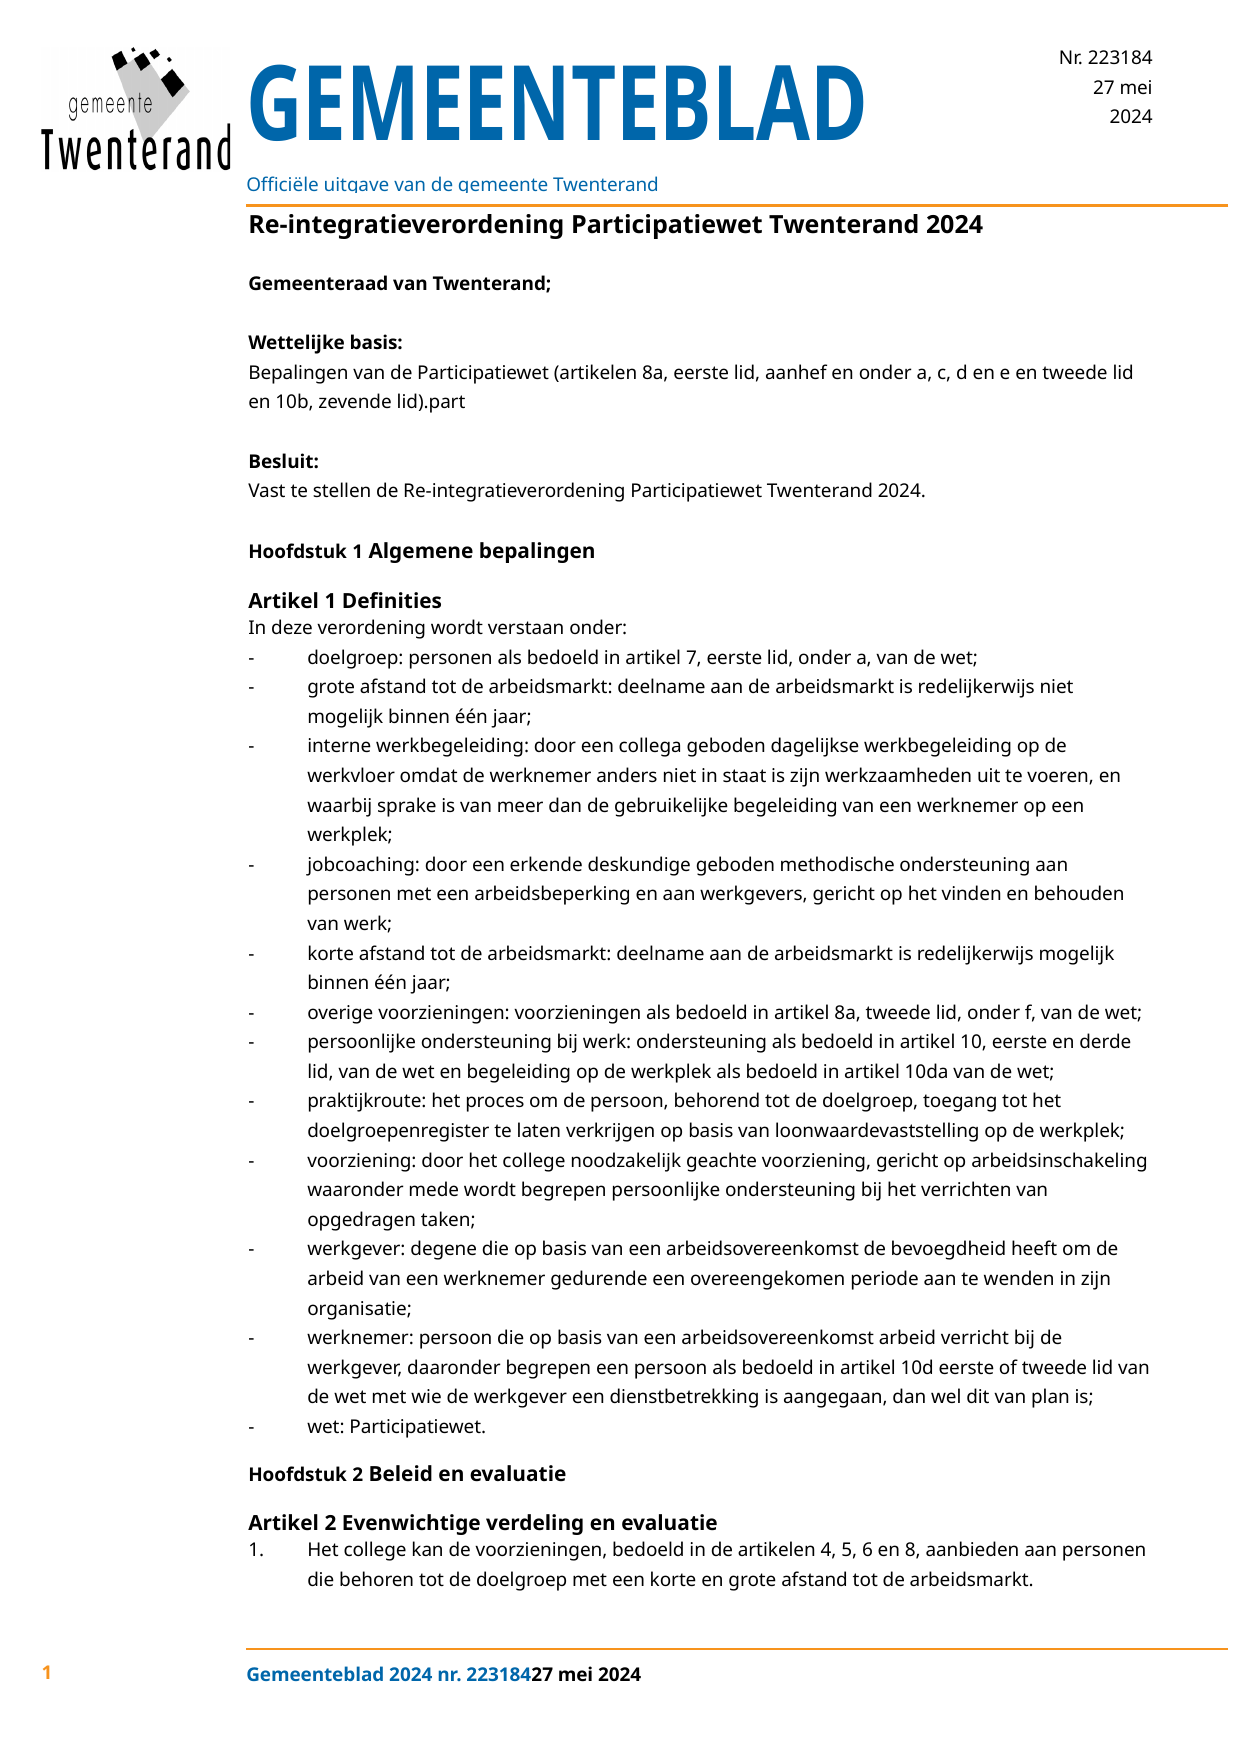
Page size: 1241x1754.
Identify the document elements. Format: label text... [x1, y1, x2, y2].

text Wettelijke basis: [248, 329, 1152, 355]
text Artikel 2 Evenwichtige verdeling en evaluatie [248, 1508, 1152, 1536]
text Besluit: [248, 448, 1152, 473]
list persoonlijke ondersteuning bij werk: ondersteuning als bedoeld in artikel 10, eerste en derde lid, van de wet en begeleiding op de werkplek als bedoeld in artikel 10da van de wet; [248, 1028, 1152, 1084]
list Het college kan de voorzieningen, bedoeld in de artikelen 4, 5, 6 en 8, aanbieden aan personen die behoren tot de doelgroep met een korte en grote afstand tot de arbeidsmarkt. [248, 1536, 1152, 1592]
list praktijkroute: het proces om de persoon, behorend tot de doelgroep, toegang tot het doelgroepenregister te laten verkrijgen op basis van loonwaardevaststelling op de werkplek; [248, 1088, 1152, 1143]
list wet: Participatiewet. [248, 1413, 1152, 1439]
text Hoofdstuk 2 Beleid en evaluatie [248, 1459, 1152, 1487]
list werkgever: degene die op basis van een arbeidsovereenkomst de bevoegdheid heeft om de arbeid van een werknemer gedurende een overeengekomen periode aan te wenden in zijn organisatie; [248, 1236, 1152, 1320]
list korte afstand tot de arbeidsmarkt: deelname aan de arbeidsmarkt is redelijkerwijs mogelijk binnen één jaar; [248, 940, 1152, 995]
list grote afstand tot de arbeidsmarkt: deelname aan de arbeidsmarkt is redelijkerwijs niet mogelijk binnen één jaar; [248, 673, 1152, 729]
list voorziening: door het college noodzakelijk geachte voorziening, gericht op arbeidsinschakeling waaronder mede wordt begrepen persoonlijke ondersteuning bij het verrichten van opgedragen taken; [248, 1147, 1152, 1232]
list interne werkbegeleiding: door een collega geboden dagelijkse werkbegeleiding op de werkvloer omdat de werknemer anders niet in staat is zijn werkzaamheden uit te voeren, en waarbij sprake is van meer dan de gebruikelijke begeleiding van een werknemer op een werkplek; [248, 733, 1152, 847]
text Gemeenteraad van Twenterand; [248, 270, 1152, 296]
text Re-integratieverordening Participatiewet Twenterand 2024 [248, 207, 1152, 241]
list werknemer: persoon die op basis van een arbeidsovereenkomst arbeid verricht bij de werkgever, daaronder begrepen een persoon als bedoeld in artikel 10d eerste of tweede lid van de wet met wie de werkgever een dienstbetrekking is aangegaan, dan wel dit van plan is; [248, 1324, 1152, 1409]
text Vast te stellen de Re-integratieverordening Participatiewet Twenterand 2024. [248, 477, 1152, 503]
text In deze verordening wordt verstaan onder: [248, 614, 1152, 640]
list overige voorzieningen: voorzieningen als bedoeld in artikel 8a, tweede lid, onder f, van de wet; [248, 999, 1152, 1024]
text Hoofdstuk 1 Algemene bepalingen [248, 537, 1152, 565]
text Bepalingen van de Participatiewet (artikelen 8a, eerste lid, aanhef en onder a, c, d en e en tweede lid en 10b, zevende lid).part [248, 359, 1152, 414]
list jobcoaching: door een erkende deskundige geboden methodische ondersteuning aan personen met een arbeidsbeperking en aan werkgevers, gericht op het vinden en behouden van werk; [248, 851, 1152, 936]
text Artikel 1 Definities [248, 586, 1152, 614]
picture [41, 47, 231, 172]
list doelgroep: personen als bedoeld in artikel 7, eerste lid, onder a, van de wet; [248, 644, 1152, 669]
